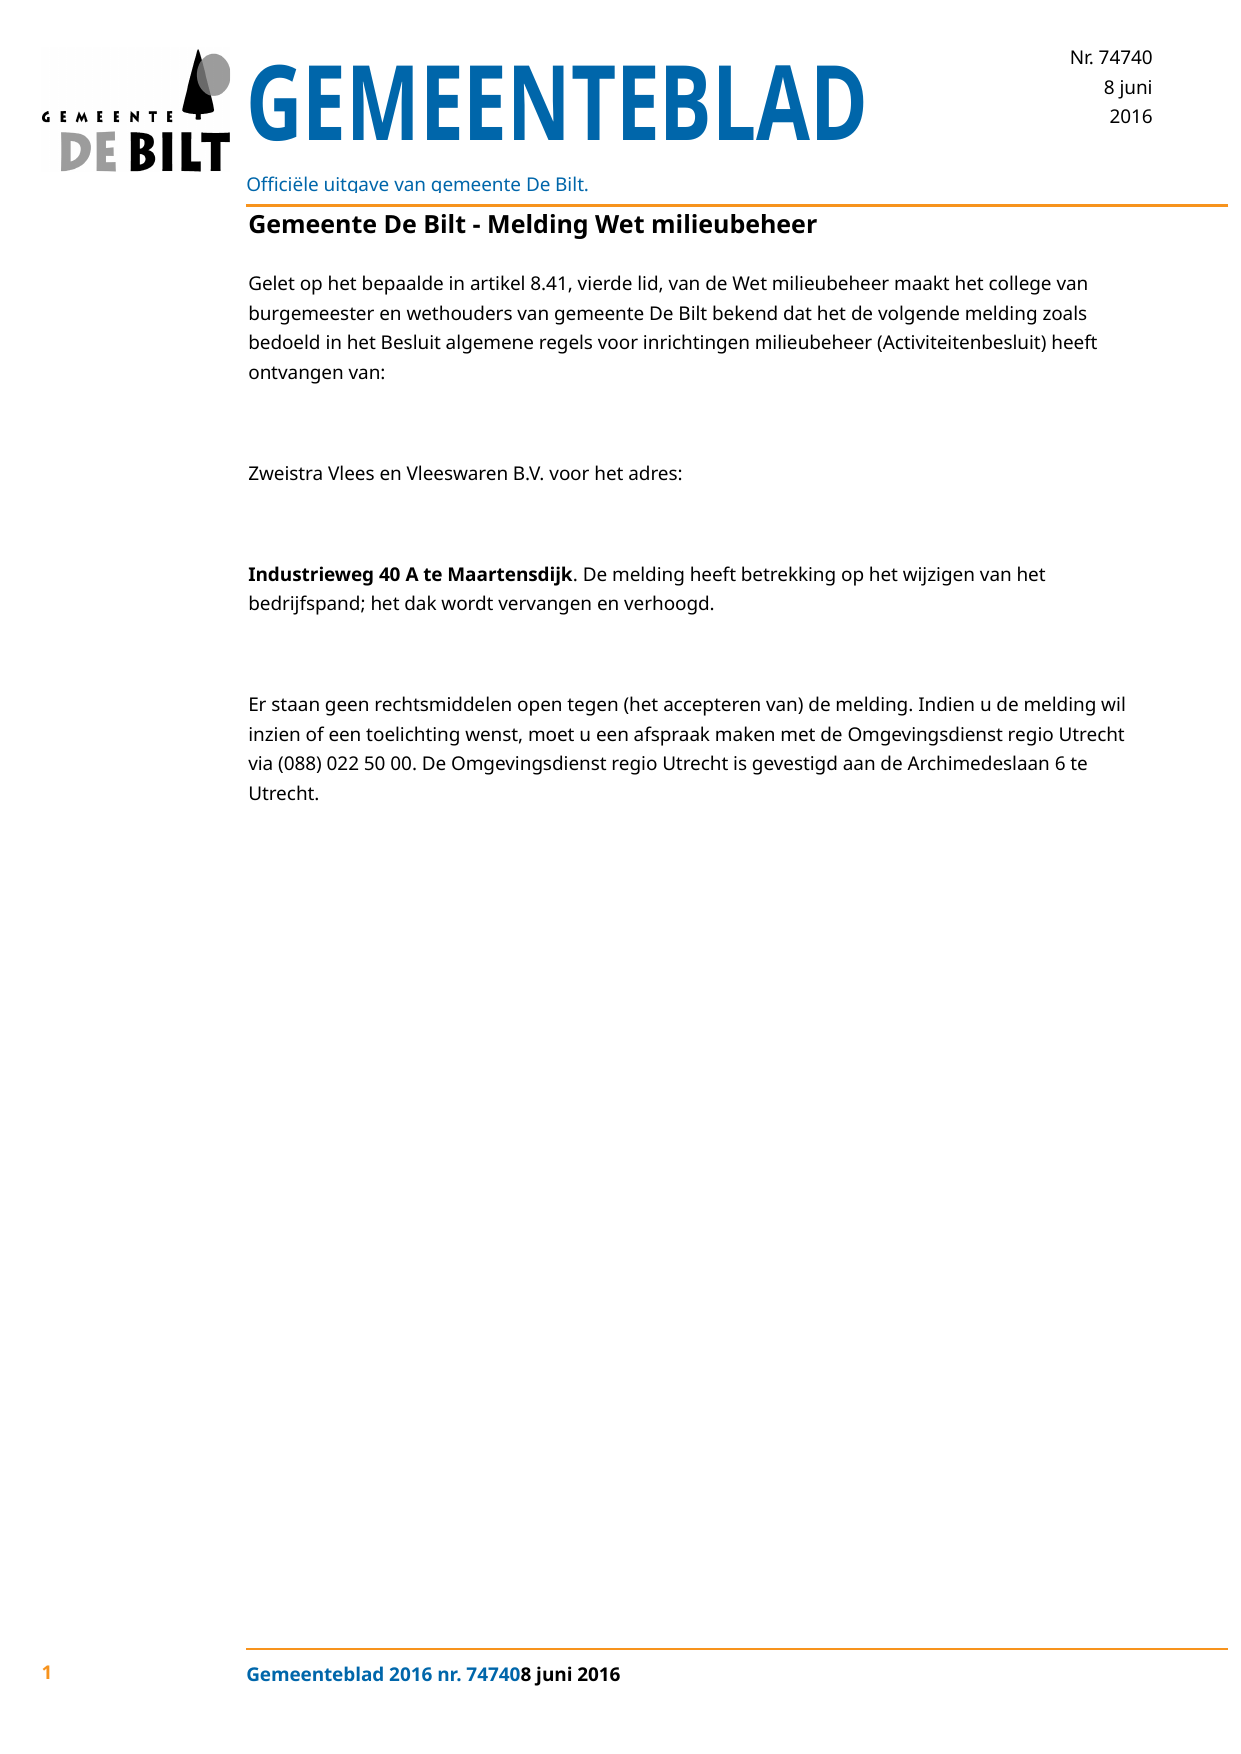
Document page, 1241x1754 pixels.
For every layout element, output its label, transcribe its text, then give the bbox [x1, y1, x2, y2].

text Zweistra Vlees en Vleeswaren B.V. voor het adres: [248, 460, 1152, 486]
text Industrieweg 40 A te Maartensdijk. De melding heeft betrekking op het wijzigen van het bedrijfspand; het dak wordt vervangen en verhoogd. [248, 561, 1152, 616]
text Gelet op het bepaalde in artikel 8.41, vierde lid, van de Wet milieubeheer maakt het college van burgemeester en wethouders van gemeente De Bilt bekend dat het de volgende melding zoals bedoeld in het Besluit algemene regels voor inrichtingen milieubeheer (Activiteitenbesluit) heeft ontvangen van: [248, 270, 1152, 385]
text Er staan geen rechtsmiddelen open tegen (het accepteren van) de melding. Indien u de melding wil inzien of een toelichting wenst, moet u een afspraak maken met de Omgevingsdienst regio Utrecht via (088) 022 50 00. De Omgevingsdienst regio Utrecht is gevestigd aan de Archimedeslaan 6 te Utrecht. [248, 691, 1152, 806]
picture [41, 47, 231, 172]
text Gemeente De Bilt - Melding Wet milieubeheer [248, 207, 1152, 241]
